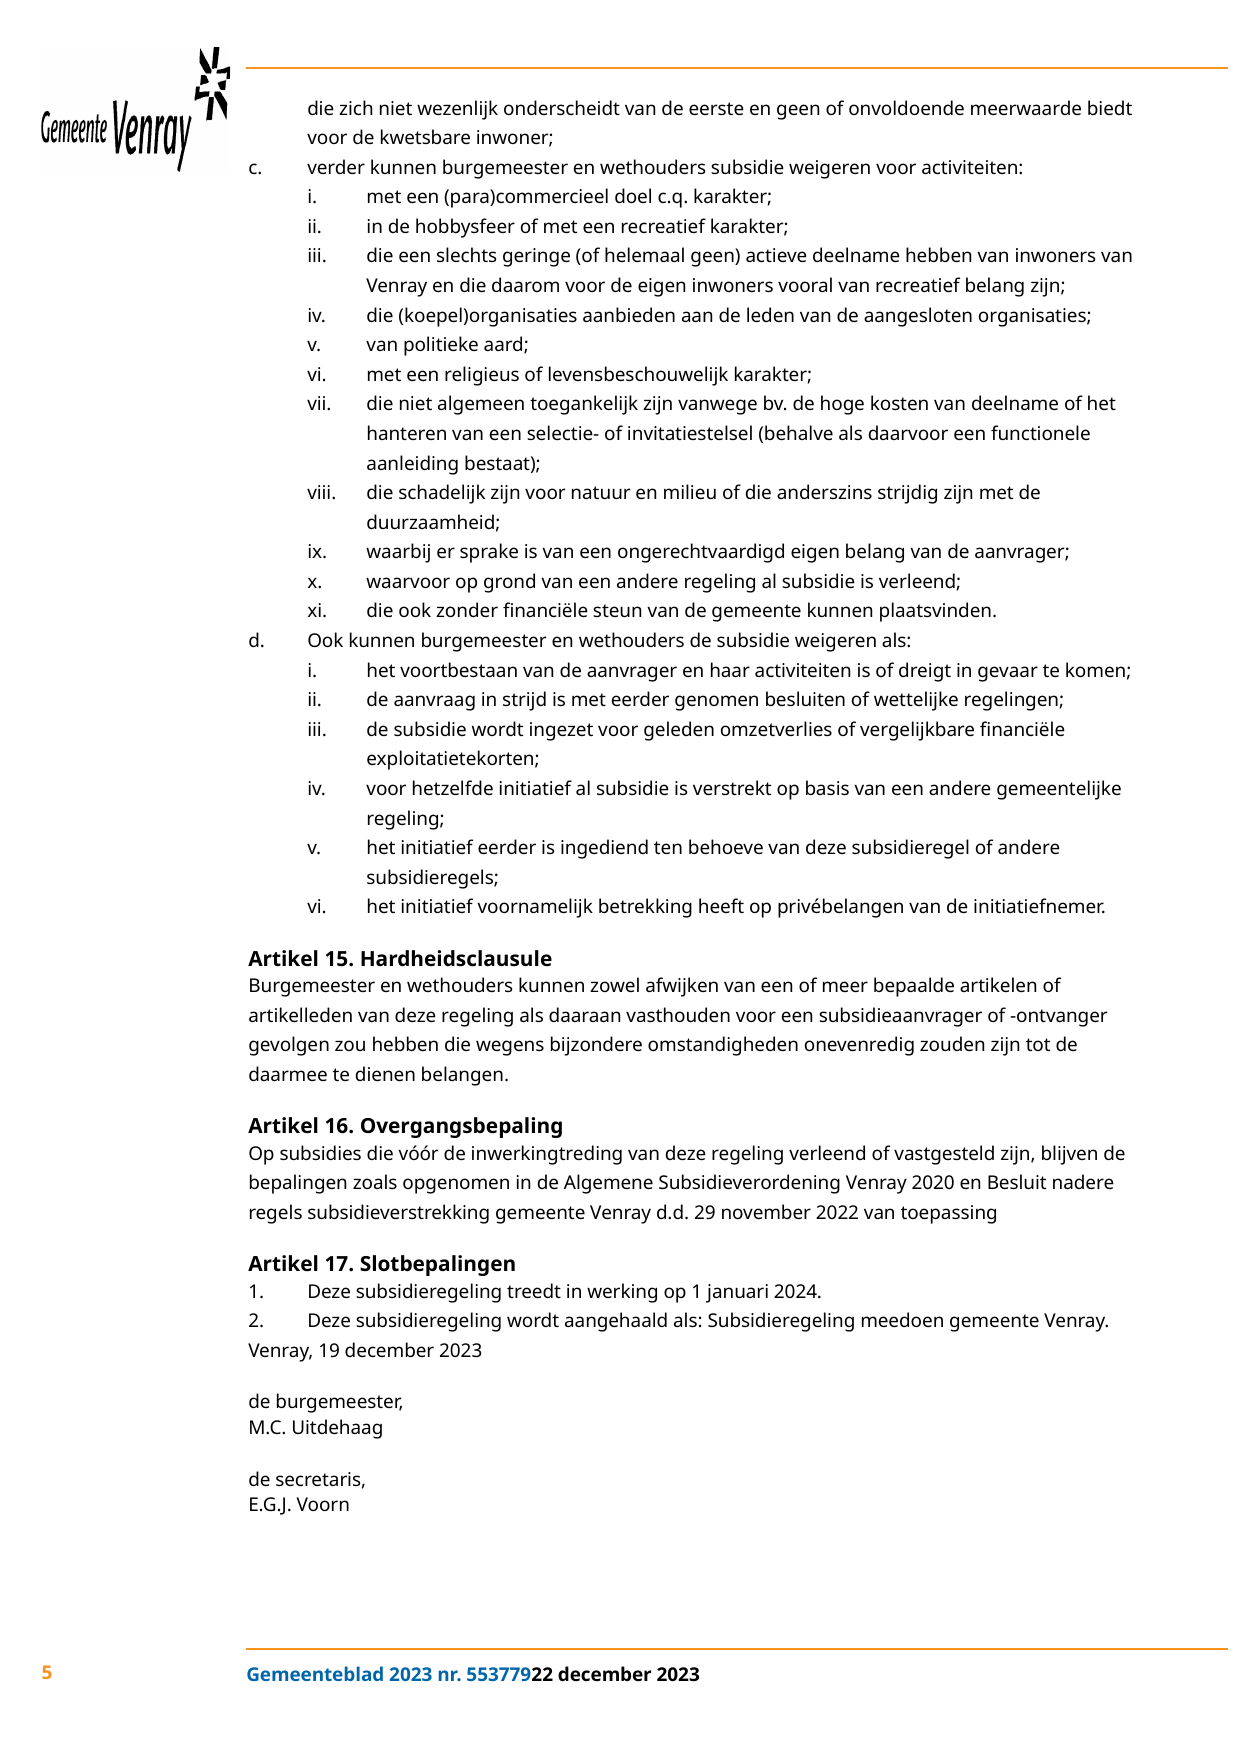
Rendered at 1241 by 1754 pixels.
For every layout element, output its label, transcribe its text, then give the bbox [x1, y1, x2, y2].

list van politieke aard; [307, 331, 1152, 357]
list in de hobbysfeer of met een recreatief karakter; [307, 213, 1152, 239]
text Artikel 16. Overgangsbepaling [248, 1112, 1152, 1140]
text Artikel 15. Hardheidsclausule [248, 944, 1152, 972]
text Burgemeester en wethouders kunnen zowel afwijken van een of meer bepaalde artikelen of artikelleden van deze regeling als daaraan vasthouden voor een subsidieaanvrager of -ontvanger gevolgen zou hebben die wegens bijzondere omstandigheden onevenredig zouden zijn tot de daarmee te dienen belangen. [248, 972, 1152, 1087]
list het initiatief voornamelijk betrekking heeft op privébelangen van de initiatiefnemer. [307, 893, 1152, 919]
text Venray, 19 december 2023 [248, 1337, 1152, 1363]
text de burgemeester, [248, 1389, 1152, 1414]
list met een (para)commercieel doel c.q. karakter; [307, 183, 1152, 209]
picture [41, 47, 231, 172]
list waarvoor op grond van een andere regeling al subsidie is verleend; [307, 568, 1152, 594]
text Op subsidies die vóór de inwerkingtreding van deze regeling verleend of vastgesteld zijn, blijven de bepalingen zoals opgenomen in de Algemene Subsidieverordening Venray 2020 en Besluit nadere regels subsidieverstrekking gemeente Venray d.d. 29 november 2022 van toepassing [248, 1140, 1152, 1225]
list waarbij er sprake is van een ongerechtvaardigd eigen belang van de aanvrager; [307, 538, 1152, 564]
list Deze subsidieregeling wordt aangehaald als: Subsidieregeling meedoen gemeente Venray. [248, 1308, 1152, 1333]
list die een slechts geringe (of helemaal geen) actieve deelname hebben van inwoners van Venray en die daarom voor de eigen inwoners vooral van recreatief belang zijn; [307, 243, 1152, 298]
list voor hetzelfde initiatief al subsidie is verstrekt op basis van een andere gemeentelijke regeling; [307, 775, 1152, 831]
list het initiatief eerder is ingediend ten behoeve van deze subsidieregel of andere subsidieregels; [307, 834, 1152, 890]
list de aanvraag in strijd is met eerder genomen besluiten of wettelijke regelingen; [307, 686, 1152, 712]
list Deze subsidieregeling treedt in werking op 1 januari 2024. [248, 1278, 1152, 1304]
list die niet algemeen toegankelijk zijn vanwege bv. de hoge kosten van deelname of het hanteren van een selectie- of invitatiestelsel (behalve als daarvoor een functionele aanleiding bestaat); [307, 391, 1152, 476]
list die ook zonder financiële steun van de gemeente kunnen plaatsvinden. [307, 598, 1152, 623]
list met een religieus of levensbeschouwelijk karakter; [307, 361, 1152, 387]
list Ook kunnen burgemeester en wethouders de subsidie weigeren als: [248, 627, 1152, 653]
list die zich niet wezenlijk onderscheidt van de eerste en geen of onvoldoende meerwaarde biedt voor de kwetsbare inwoner; [248, 95, 1152, 150]
text Artikel 17. Slotbepalingen [248, 1249, 1152, 1278]
text M.C. Uitdehaag [248, 1414, 1152, 1440]
text E.G.J. Voorn [248, 1492, 1152, 1517]
text de secretaris, [248, 1466, 1152, 1492]
list verder kunnen burgemeester en wethouders subsidie weigeren voor activiteiten: [248, 154, 1152, 180]
list die (koepel)organisaties aanbieden aan de leden van de aangesloten organisaties; [307, 302, 1152, 328]
list de subsidie wordt ingezet voor geleden omzetverlies of vergelijkbare financiële exploitatietekorten; [307, 716, 1152, 771]
list die schadelijk zijn voor natuur en milieu of die anderszins strijdig zijn met de duurzaamheid; [307, 479, 1152, 535]
list het voortbestaan van de aanvrager en haar activiteiten is of dreigt in gevaar te komen; [307, 657, 1152, 683]
